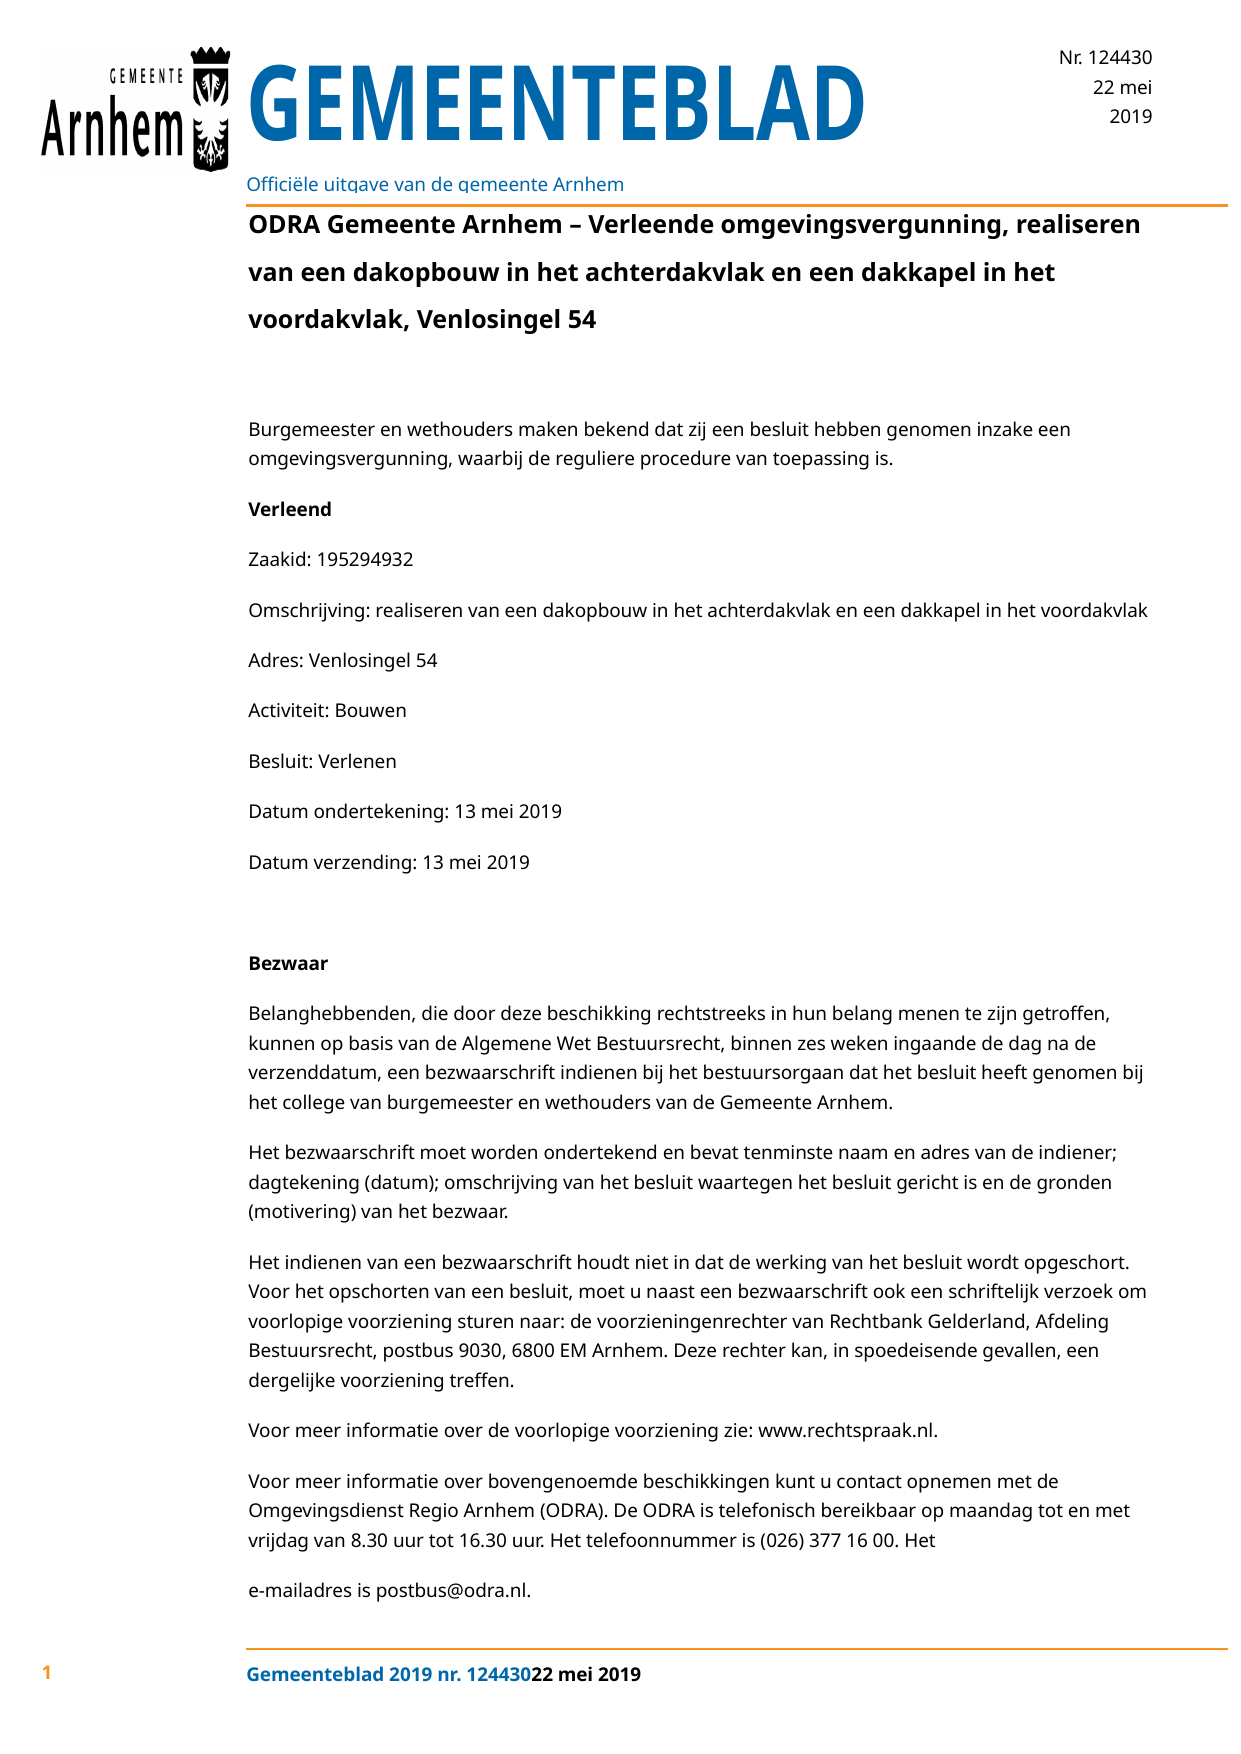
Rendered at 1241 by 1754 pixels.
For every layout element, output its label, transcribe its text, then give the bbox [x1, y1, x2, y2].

text Bezwaar [248, 950, 1152, 975]
text Voor meer informatie over de voorlopige voorziening zie: www.rechtspraak.nl. [248, 1418, 1152, 1443]
text Zaakid: 195294932 [248, 546, 1152, 572]
text ODRA Gemeente Arnhem – Verleende omgevingsvergunning, realiseren van een dakopbouw in het achterdakvlak en een dakkapel in het voordakvlak, Venlosingel 54 [248, 207, 1152, 336]
text Belanghebbenden, die door deze beschikking rechtstreeks in hun belang menen te zijn getroffen, kunnen op basis van de Algemene Wet Bestuursrecht, binnen zes weken ingaande de dag na de verzenddatum, een bezwaarschrift indienen bij het bestuursorgaan dat het besluit heeft genomen bij het college van burgemeester en wethouders van de Gemeente Arnhem. [248, 1000, 1152, 1114]
text Het bezwaarschrift moet worden ondertekend en bevat tenminste naam en adres van de indiener; dagtekening (datum); omschrijving van het besluit waartegen het besluit gericht is en de gronden (motivering) van het bezwaar. [248, 1139, 1152, 1224]
text Besluit: Verlenen [248, 748, 1152, 774]
text Activiteit: Bouwen [248, 698, 1152, 723]
text Verleend [248, 496, 1152, 522]
text Het indienen van een bezwaarschrift houdt niet in dat de werking van het besluit wordt opgeschort. Voor het opschorten van een besluit, moet u naast een bezwaarschrift ook een schriftelijk verzoek om voorlopige voorziening sturen naar: de voorzieningenrechter van Rechtbank Gelderland, Afdeling Bestuursrecht, postbus 9030, 6800 EM Arnhem. Deze rechter kan, in spoedeisende gevallen, een dergelijke voorziening treffen. [248, 1249, 1152, 1393]
text Burgemeester en wethouders maken bekend dat zij een besluit hebben genomen inzake een omgevingsvergunning, waarbij de reguliere procedure van toepassing is. [248, 416, 1152, 471]
text Datum ondertekening: 13 mei 2019 [248, 798, 1152, 824]
text e-mailadres is postbus@odra.nl. [248, 1578, 1152, 1603]
text Omschrijving: realiseren van een dakopbouw in het achterdakvlak en een dakkapel in het voordakvlak [248, 597, 1152, 622]
text Adres: Venlosingel 54 [248, 647, 1152, 673]
picture [41, 47, 231, 172]
text Voor meer informatie over bovengenoemde beschikkingen kunt u contact opnemen met de Omgevingsdienst Regio Arnhem (ODRA). De ODRA is telefonisch bereikbaar op maandag tot en met vrijdag van 8.30 uur tot 16.30 uur. Het telefoonnummer is (026) 377 16 00. Het [248, 1468, 1152, 1553]
text Datum verzending: 13 mei 2019 [248, 849, 1152, 874]
